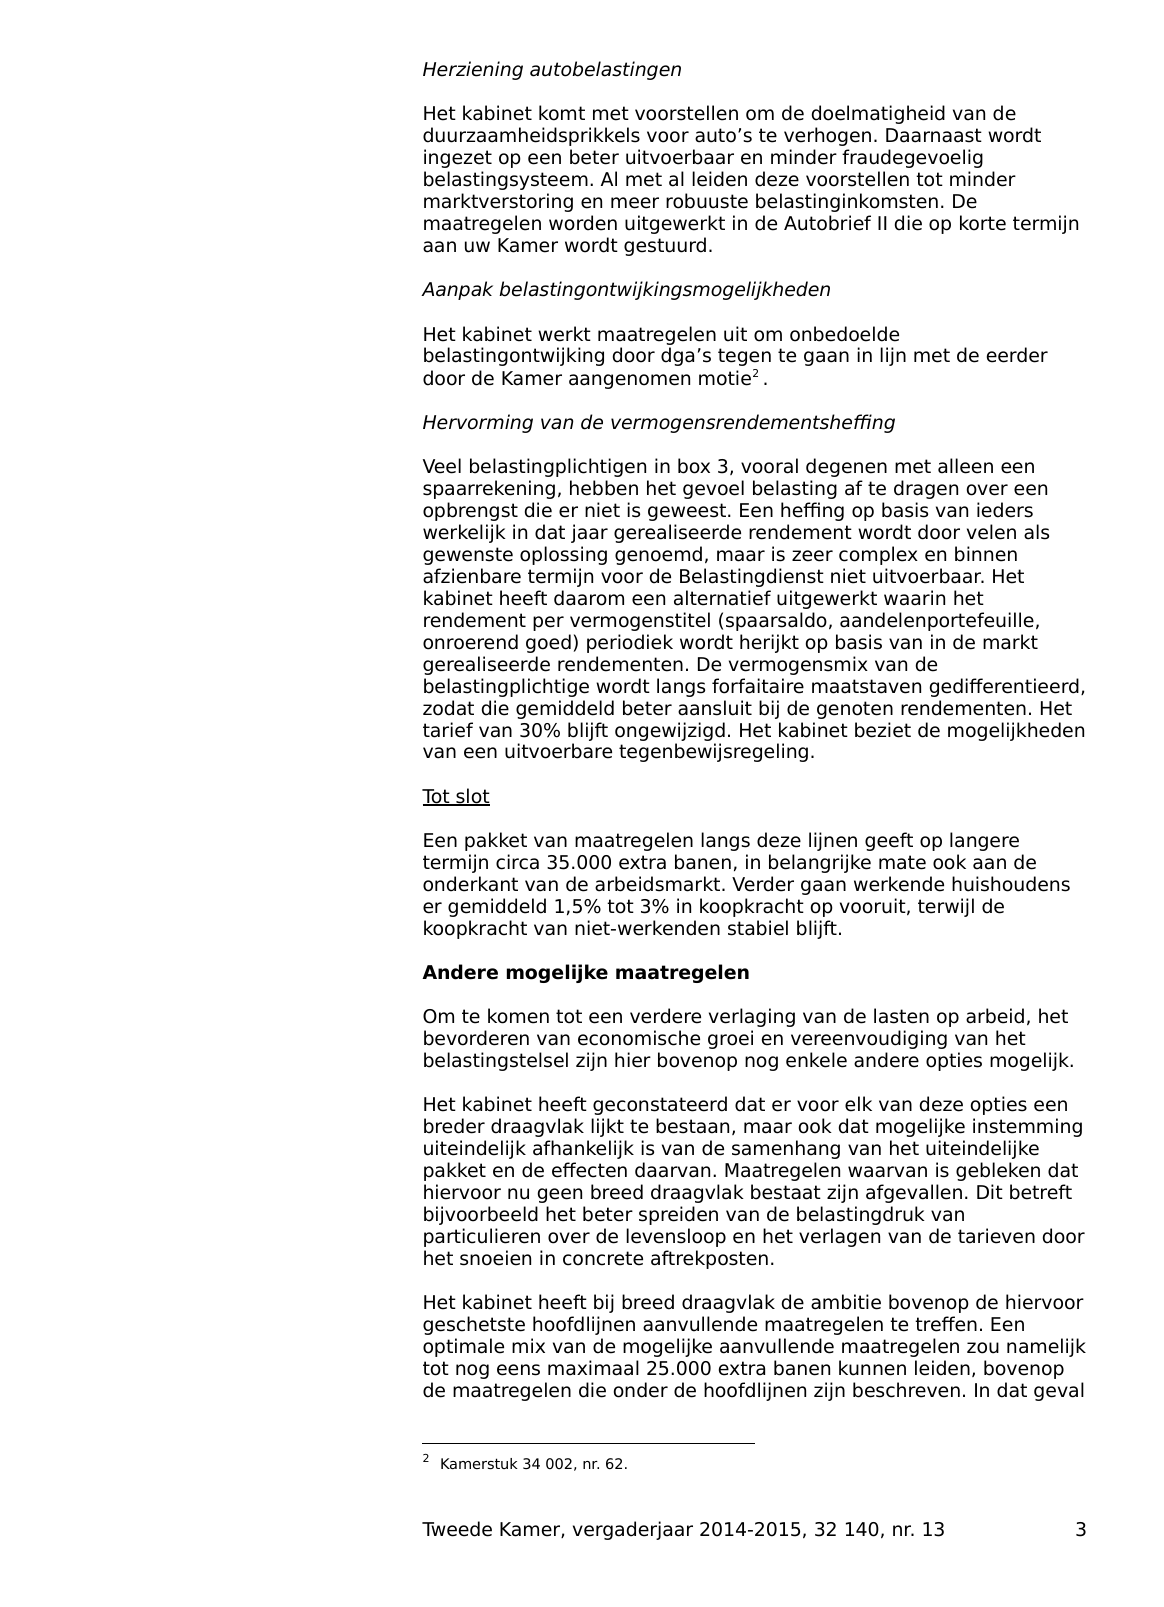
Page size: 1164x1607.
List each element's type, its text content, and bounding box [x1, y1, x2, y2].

text Een pakket van maatregelen langs deze lijnen geeft op langere termijn circa 35.000 extra banen, in belangrijke mate ook aan de onderkant van de arbeidsmarkt. Verder gaan werkende huishoudens er gemiddeld 1,5% tot 3% in koopkracht op vooruit, terwijl de koopkracht van niet-werkenden stabiel blijft. [422, 830, 1087, 940]
text Het kabinet komt met voorstellen om de doelmatigheid van de duurzaamheidsprikkels voor auto’s te verhogen. Daarnaast wordt ingezet op een beter uitvoerbaar en minder fraudegevoelig belastingsysteem. Al met al leiden deze voorstellen tot minder marktverstoring en meer robuuste belastinginkomsten. De maatregelen worden uitgewerkt in de Autobrief II die op korte termijn aan uw Kamer wordt gestuurd. [422, 103, 1087, 257]
subtitle Hervorming van de vermogensrendementsheffing [422, 412, 1087, 433]
text Veel belastingplichtigen in box 3, vooral degenen met alleen een spaarrekening, hebben het gevoel belasting af te dragen over een opbrengst die er niet is geweest. Een heffing op basis van ieders werkelijk in dat jaar gerealiseerde rendement wordt door velen als gewenste oplossing genoemd, maar is zeer complex en binnen afzienbare termijn voor de Belastingdienst niet uitvoerbaar. Het kabinet heeft daarom een alternatief uitgewerkt waarin het rendement per vermogenstitel (spaarsaldo, aandelenportefeuille, onroerend goed) periodiek wordt herijkt op basis van in de markt gerealiseerde rendementen. De vermogensmix van de belastingplichtige wordt langs forfaitaire maatstaven gedifferentieerd, zodat die gemiddeld beter aansluit bij de genoten rendementen. Het tarief van 30% blijft ongewijzigd. Het kabinet beziet de mogelijkheden van een uitvoerbare tegenbewijsregeling. [422, 456, 1087, 763]
text Het kabinet heeft geconstateerd dat er voor elk van deze opties een breder draagvlak lijkt te bestaan, maar ook dat mogelijke instemming uiteindelijk afhankelijk is van de samenhang van het uiteindelijke pakket en de effecten daarvan. Maatregelen waarvan is gebleken dat hiervoor nu geen breed draagvlak bestaat zijn afgevallen. Dit betreft bijvoorbeeld het beter spreiden van de belastingdruk van particulieren over de levensloop en het verlagen van de tarieven door het snoeien in concrete aftrekposten. [422, 1094, 1087, 1270]
subtitle Tot slot [422, 786, 1087, 808]
text Het kabinet heeft bij breed draagvlak de ambitie bovenop de hiervoor geschetste hoofdlijnen aanvullende maatregelen te treffen. Een optimale mix van de mogelijke aanvullende maatregelen zou namelijk tot nog eens maximaal 25.000 extra banen kunnen leiden, bovenop de maatregelen die onder de hoofdlijnen zijn beschreven. In dat geval [422, 1292, 1087, 1402]
text Kamerstuk 34 002, nr. 62. [422, 1452, 1087, 1474]
subtitle Andere mogelijke maatregelen [422, 962, 1087, 984]
text Het kabinet werkt maatregelen uit om onbedoelde belastingontwijking door dga’s tegen te gaan in lijn met de eerder door de Kamer aangenomen motie. [422, 323, 1087, 389]
subtitle Aanpak belastingontwijkingsmogelijkheden [422, 279, 1087, 301]
text Om te komen tot een verdere verlaging van de lasten op arbeid, het bevorderen van economische groei en vereenvoudiging van het belastingstelsel zijn hier bovenop nog enkele andere opties mogelijk. [422, 1006, 1087, 1072]
subtitle Herziening autobelastingen [422, 59, 1087, 81]
